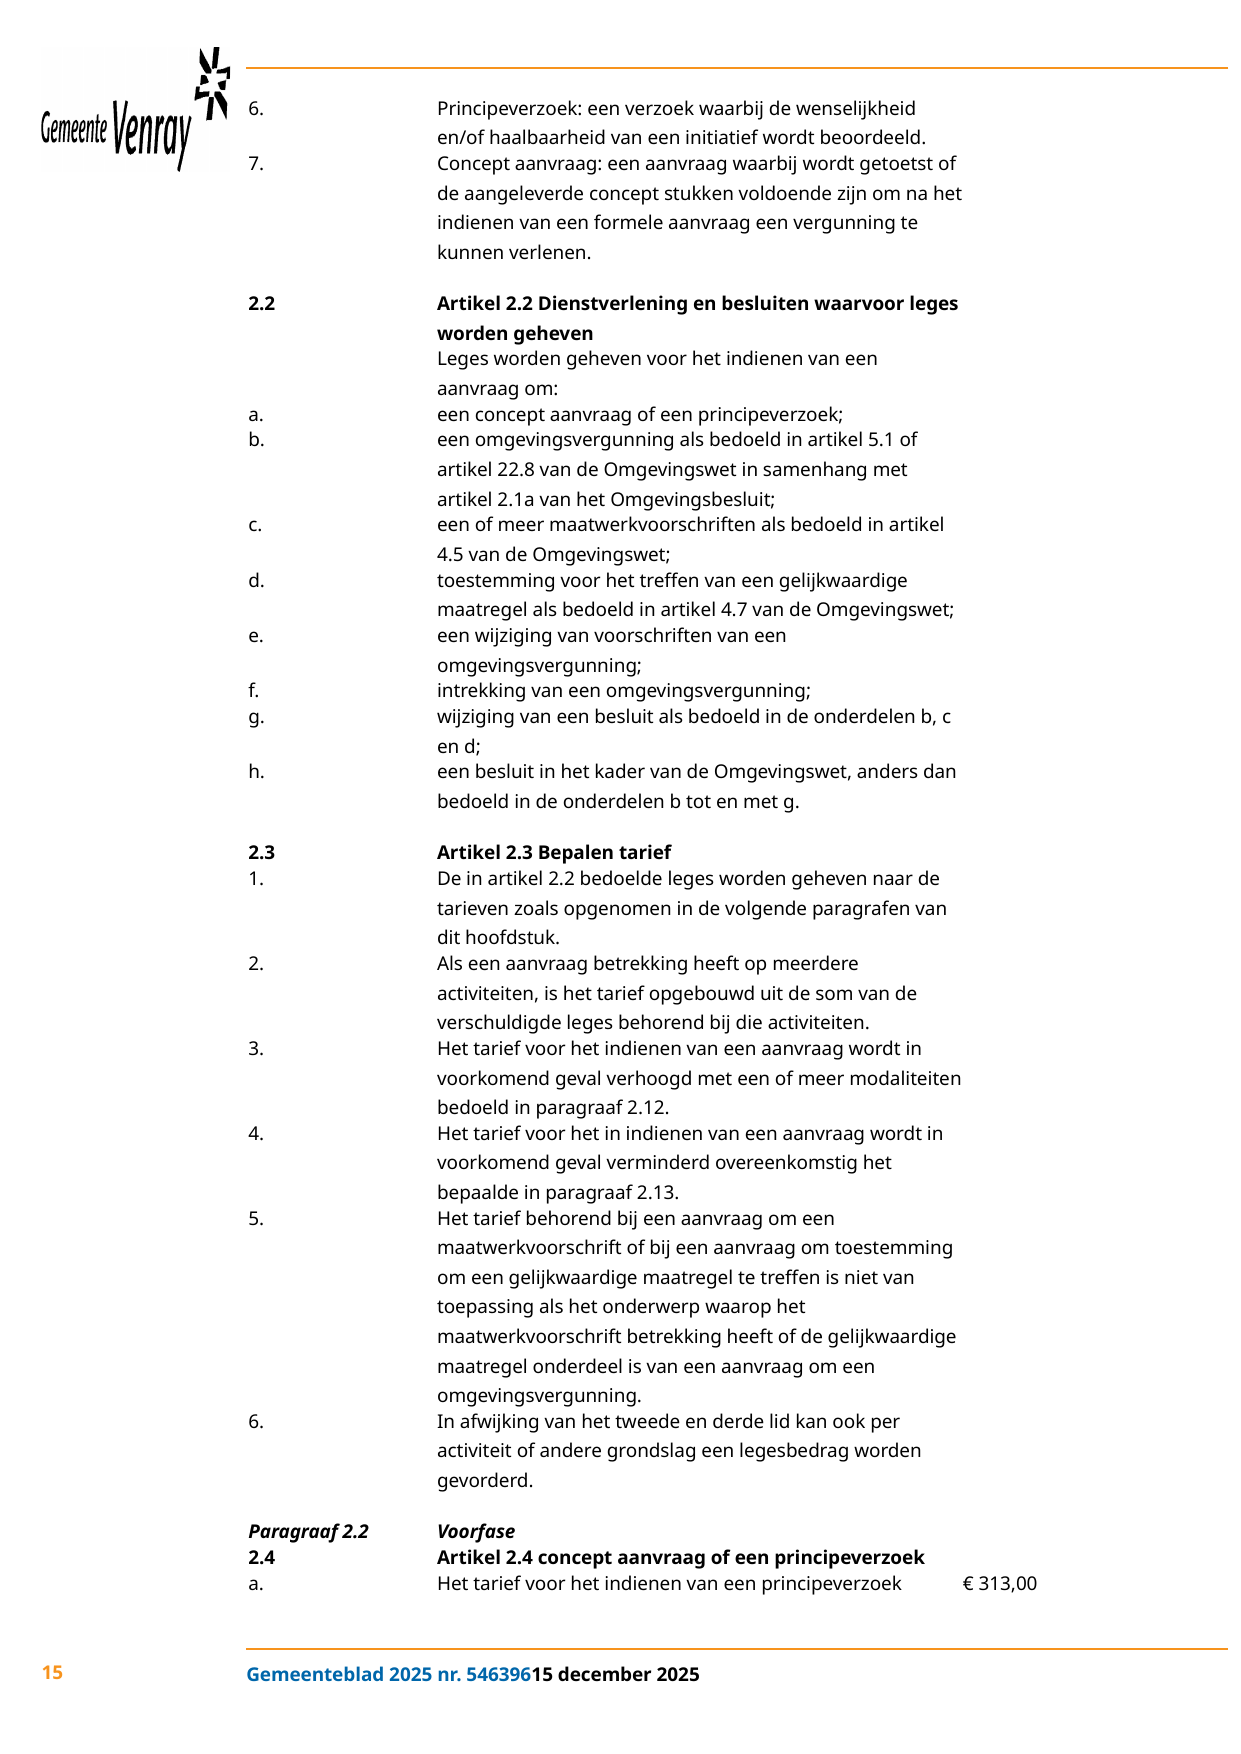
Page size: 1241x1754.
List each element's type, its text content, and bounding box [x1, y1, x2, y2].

table_cell d. [248, 567, 437, 622]
table_cell De in artikel 2.2 bedoelde leges worden geheven naar de tarieven zoals opgenomen in de volgende paragrafen van dit hoofdstuk. [437, 865, 963, 950]
table_cell Het tarief voor het indienen van een aanvraag wordt in voorkomend geval verhoogd met een of meer modaliteiten bedoeld in paragraaf 2.12. [437, 1035, 963, 1120]
table_cell [963, 814, 1152, 839]
table_cell [963, 865, 1152, 950]
table_cell Artikel 2.2 Dienstverlening en besluiten waarvoor leges worden geheven [437, 290, 963, 346]
table_cell [963, 1519, 1152, 1544]
table_cell [963, 622, 1152, 677]
table_cell [963, 567, 1152, 622]
table_cell [963, 678, 1152, 703]
table_cell [963, 427, 1152, 512]
table_cell g. [248, 703, 437, 758]
table_cell [963, 1205, 1152, 1408]
table_cell c. [248, 512, 437, 567]
table_cell wijziging van een besluit als bedoeld in de onderdelen b, c en d; [437, 703, 963, 758]
table_cell 2. [248, 950, 437, 1035]
table_cell [963, 512, 1152, 567]
table_cell h. [248, 759, 437, 814]
table_cell b. [248, 427, 437, 512]
table_cell een omgevingsvergunning als bedoeld in artikel 5.1 of artikel 22.8 van de Omgevingswet in samenhang met artikel 2.1a van het Omgevingsbesluit; [437, 427, 963, 512]
table_cell Artikel 2.4 concept aanvraag of een principeverzoek [437, 1545, 963, 1570]
table_cell a. [248, 401, 437, 427]
table_cell [963, 150, 1152, 264]
picture [41, 47, 231, 172]
table_cell Het tarief behorend bij een aanvraag om een maatwerkvoorschrift of bij een aanvraag om toestemming om een gelijkwaardige maatregel te treffen is niet van toepassing als het onderwerp waarop het maatwerkvoorschrift betrekking heeft of de gelijkwaardige maatregel onderdeel is van een aanvraag om een omgevingsvergunning. [437, 1205, 963, 1408]
table_cell 6. [248, 95, 437, 150]
table_cell f. [248, 678, 437, 703]
table_cell [963, 1120, 1152, 1205]
table_cell a. [248, 1570, 437, 1596]
table_cell Het tarief voor het in indienen van een aanvraag wordt in voorkomend geval verminderd overeenkomstig het bepaalde in paragraaf 2.13. [437, 1120, 963, 1205]
table_cell Paragraaf 2.2 [248, 1519, 437, 1544]
table_cell [963, 1545, 1152, 1570]
table_cell een of meer maatwerkvoorschriften als bedoeld in artikel 4.5 van de Omgevingswet; [437, 512, 963, 567]
table_cell [248, 1493, 437, 1519]
table_cell [437, 814, 963, 839]
table_cell [963, 1493, 1152, 1519]
table_cell 2.3 [248, 840, 437, 865]
table_cell [963, 703, 1152, 758]
table_cell Leges worden geheven voor het indienen van een aanvraag om: [437, 346, 963, 401]
table_cell Principeverzoek: een verzoek waarbij de wenselijkheid en/of haalbaarheid van een initiatief wordt beoordeeld. [437, 95, 963, 150]
table_cell In afwijking van het tweede en derde lid kan ook per activiteit of andere grondslag een legesbedrag worden gevorderd. [437, 1408, 963, 1493]
table_cell 1. [248, 865, 437, 950]
table_cell [437, 1493, 963, 1519]
table_cell Concept aanvraag: een aanvraag waarbij wordt getoetst of de aangeleverde concept stukken voldoende zijn om na het indienen van een formele aanvraag een vergunning te kunnen verlenen. [437, 150, 963, 264]
table_cell 7. [248, 150, 437, 264]
table_cell 2.4 [248, 1545, 437, 1570]
table_cell [963, 950, 1152, 1035]
table_cell [248, 265, 437, 290]
table_cell [248, 814, 437, 839]
table_cell Als een aanvraag betrekking heeft op meerdere activiteiten, is het tarief opgebouwd uit de som van de verschuldigde leges behorend bij die activiteiten. [437, 950, 963, 1035]
table_cell [963, 290, 1152, 346]
table_cell [437, 265, 963, 290]
table_cell 6. [248, 1408, 437, 1493]
table_cell een concept aanvraag of een principeverzoek; [437, 401, 963, 427]
table_cell 3. [248, 1035, 437, 1120]
table_cell [963, 401, 1152, 427]
table_cell [963, 1408, 1152, 1493]
table_cell intrekking van een omgevingsvergunning; [437, 678, 963, 703]
table_cell Het tarief voor het indienen van een principeverzoek [437, 1570, 963, 1596]
table_cell een besluit in het kader van de Omgevingswet, anders dan bedoeld in de onderdelen b tot en met g. [437, 759, 963, 814]
table_cell [963, 95, 1152, 150]
table_cell Voorfase [437, 1519, 963, 1544]
table_cell [963, 265, 1152, 290]
table_cell € 313,00 [963, 1570, 1152, 1596]
table_cell 5. [248, 1205, 437, 1408]
table_cell [963, 346, 1152, 401]
table_cell een wijziging van voorschriften van een omgevingsvergunning; [437, 622, 963, 677]
table_cell [963, 840, 1152, 865]
table_cell [248, 346, 437, 401]
table_cell e. [248, 622, 437, 677]
table_cell 4. [248, 1120, 437, 1205]
table_cell [963, 759, 1152, 814]
table_cell toestemming voor het treffen van een gelijkwaardige maatregel als bedoeld in artikel 4.7 van de Omgevingswet; [437, 567, 963, 622]
table_cell 2.2 [248, 290, 437, 346]
table_cell [963, 1035, 1152, 1120]
table_cell Artikel 2.3 Bepalen tarief [437, 840, 963, 865]
